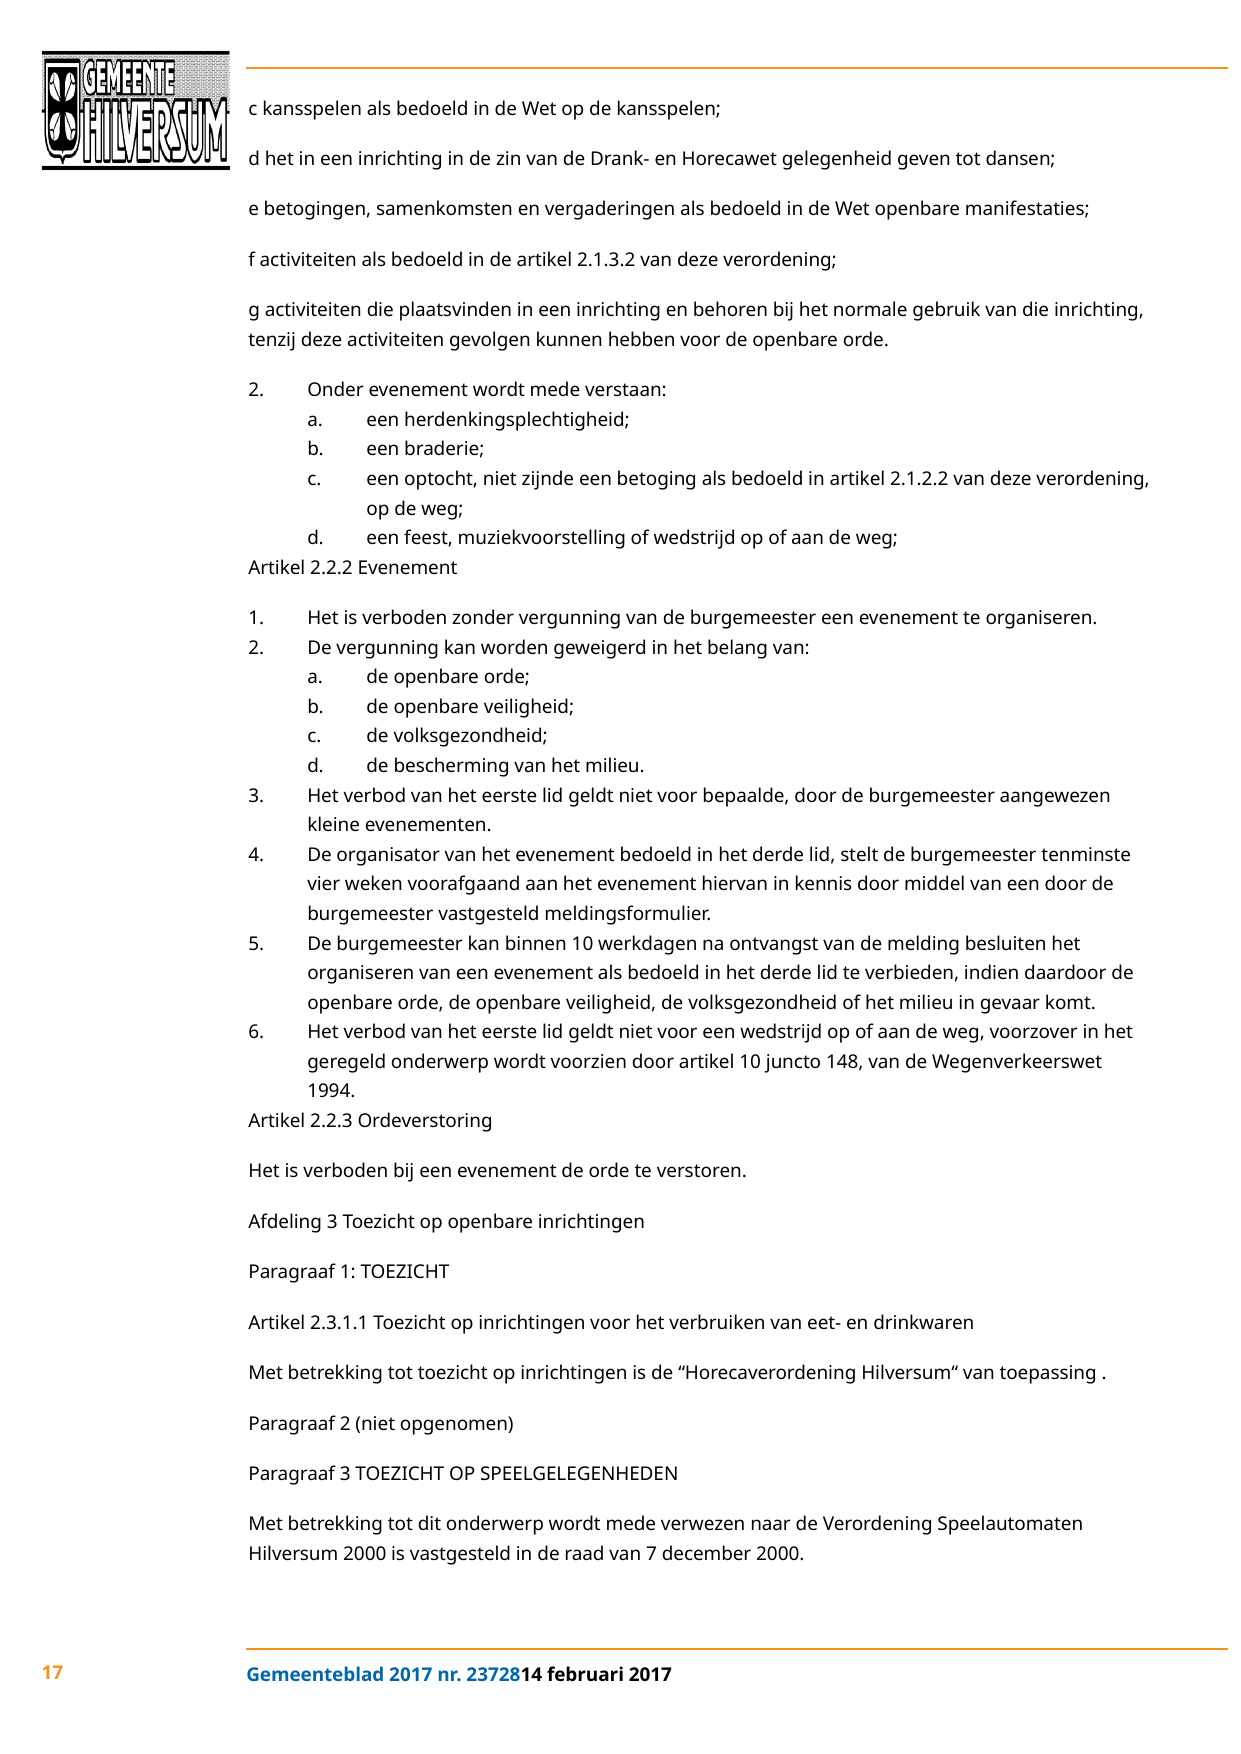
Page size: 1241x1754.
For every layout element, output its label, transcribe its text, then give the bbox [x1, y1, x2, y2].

list de bescherming van het milieu. [307, 752, 1152, 778]
list een braderie; [307, 436, 1152, 461]
text Artikel 2.2.3 Ordeverstoring [248, 1107, 1152, 1133]
list de openbare veiligheid; [307, 693, 1152, 719]
text Artikel 2.2.2 Evenement [248, 554, 1152, 580]
text f activiteiten als bedoeld in de artikel 2.1.3.2 van deze verordening; [248, 246, 1152, 272]
text Het is verboden bij een evenement de orde te verstoren. [248, 1158, 1152, 1183]
text Met betrekking tot dit onderwerp wordt mede verwezen naar de Verordening Speelautomaten Hilversum 2000 is vastgesteld in de raad van 7 december 2000. [248, 1511, 1152, 1566]
text Afdeling 3 Toezicht op openbare inrichtingen [248, 1208, 1152, 1234]
list Onder evenement wordt mede verstaan: [248, 376, 1152, 402]
list Het is verboden zonder vergunning van de burgemeester een evenement te organiseren. [248, 604, 1152, 630]
list De burgemeester kan binnen 10 werkdagen na ontvangst van de melding besluiten het organiseren van een evenement als bedoeld in het derde lid te verbieden, indien daardoor de openbare orde, de openbare veiligheid, de volksgezondheid of het milieu in gevaar komt. [248, 930, 1152, 1015]
text d het in een inrichting in de zin van de Drank- en Horecawet gelegenheid geven tot dansen; [248, 145, 1152, 171]
text c kansspelen als bedoeld in de Wet op de kansspelen; [248, 95, 1152, 121]
list de openbare orde; [307, 663, 1152, 689]
list Het verbod van het eerste lid geldt niet voor een wedstrijd op of aan de weg, voorzover in het geregeld onderwerp wordt voorzien door artikel 10 juncto 148, van de Wegenverkeerswet 1994. [248, 1018, 1152, 1103]
text Met betrekking tot toezicht op inrichtingen is de “Horecaverordening Hilversum“ van toepassing . [248, 1359, 1152, 1385]
text Paragraaf 2 (niet opgenomen) [248, 1410, 1152, 1436]
text g activiteiten die plaatsvinden in een inrichting en behoren bij het normale gebruik van die inrichting, tenzij deze activiteiten gevolgen kunnen hebben voor de openbare orde. [248, 296, 1152, 352]
list De organisator van het evenement bedoeld in het derde lid, stelt de burgemeester tenminste vier weken voorafgaand aan het evenement hiervan in kennis door middel van een door de burgemeester vastgesteld meldingsformulier. [248, 841, 1152, 926]
list de volksgezondheid; [307, 723, 1152, 748]
list Het verbod van het eerste lid geldt niet voor bepaalde, door de burgemeester aangewezen kleine evenementen. [248, 782, 1152, 837]
list De vergunning kan worden geweigerd in het belang van: [248, 634, 1152, 660]
list een optocht, niet zijnde een betoging als bedoeld in artikel 2.1.2.2 van deze verordening, op de weg; [307, 465, 1152, 521]
text Paragraaf 3 TOEZICHT OP SPEELGELEGENHEDEN [248, 1460, 1152, 1486]
list een herdenkingsplechtigheid; [307, 406, 1152, 432]
text e betogingen, samenkomsten en vergaderingen als bedoeld in de Wet openbare manifestaties; [248, 196, 1152, 221]
text Paragraaf 1: TOEZICHT [248, 1258, 1152, 1284]
list een feest, muziekvoorstelling of wedstrijd op of aan de weg; [307, 524, 1152, 550]
picture [41, 47, 231, 172]
text Artikel 2.3.1.1 Toezicht op inrichtingen voor het verbruiken van eet- en drinkwaren [248, 1309, 1152, 1335]
